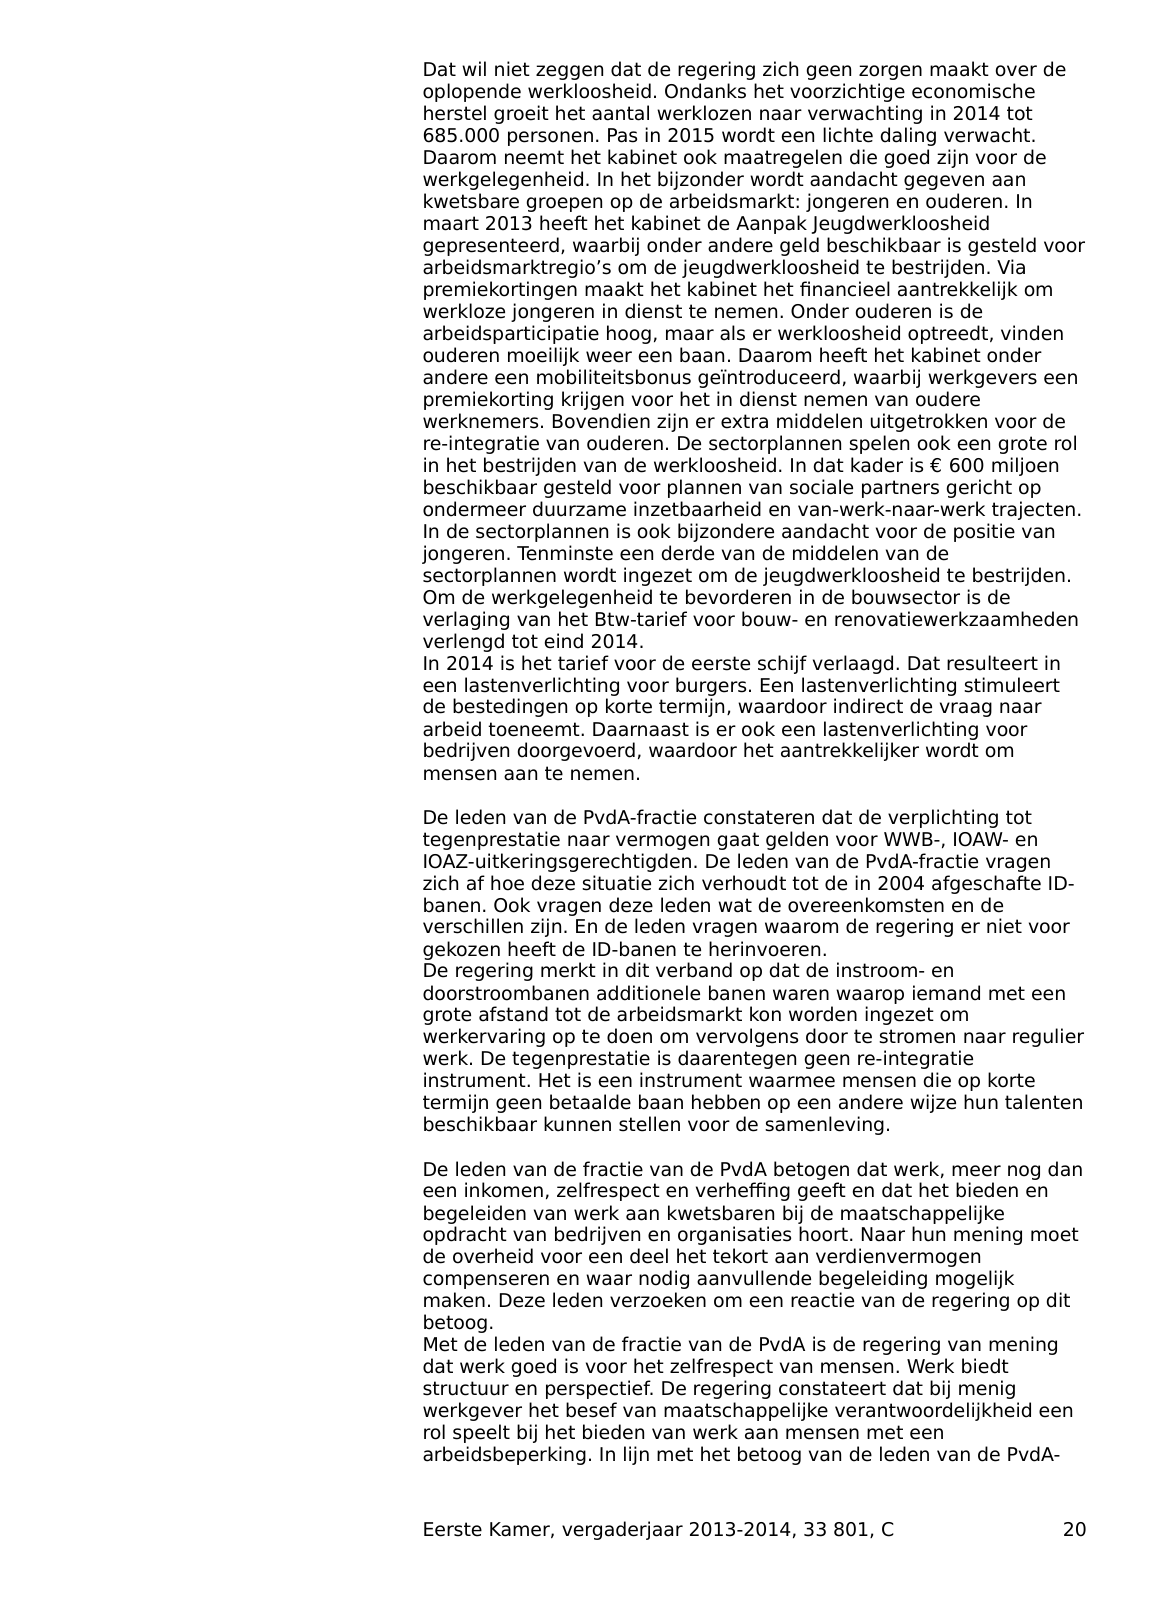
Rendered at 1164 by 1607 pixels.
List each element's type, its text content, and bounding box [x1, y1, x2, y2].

text In 2014 is het tarief voor de eerste schijf verlaagd. Dat resulteert in een lastenverlichting voor burgers. Een lastenverlichting stimuleert de bestedingen op korte termijn, waardoor indirect de vraag naar arbeid toeneemt. Daarnaast is er ook een lastenverlichting voor bedrijven doorgevoerd, waardoor het aantrekkelijker wordt om mensen aan te nemen. [422, 652, 1087, 784]
text De leden van de PvdA-fractie constateren dat de verplichting tot tegenprestatie naar vermogen gaat gelden voor WWB-, IOAW- en IOAZ-uitkeringsgerechtigden. De leden van de PvdA-fractie vragen zich af hoe deze situatie zich verhoudt tot de in 2004 afgeschafte ID-banen. Ook vragen deze leden wat de overeenkomsten en de verschillen zijn. En de leden vragen waarom de regering er niet voor gekozen heeft de ID-banen te herinvoeren. [422, 807, 1087, 960]
text Met de leden van de fractie van de PvdA is de regering van mening dat werk goed is voor het zelfrespect van mensen. Werk biedt structuur en perspectief. De regering constateert dat bij menig werkgever het besef van maatschappelijke verantwoordelijkheid een rol speelt bij het bieden van werk aan mensen met een arbeidsbeperking. In lijn met het betoog van de leden van de PvdA- [422, 1334, 1087, 1466]
text De regering merkt in dit verband op dat de instroom- en doorstroombanen additionele banen waren waarop iemand met een grote afstand tot de arbeidsmarkt kon worden ingezet om werkervaring op te doen om vervolgens door te stromen naar regulier werk. De tegenprestatie is daarentegen geen re-integratie instrument. Het is een instrument waarmee mensen die op korte termijn geen betaalde baan hebben op een andere wijze hun talenten beschikbaar kunnen stellen voor de samenleving. [422, 960, 1087, 1136]
text De leden van de fractie van de PvdA betogen dat werk, meer nog dan een inkomen, zelfrespect en verheffing geeft en dat het bieden en begeleiden van werk aan kwetsbaren bij de maatschappelijke opdracht van bedrijven en organisaties hoort. Naar hun mening moet de overheid voor een deel het tekort aan verdienvermogen compenseren en waar nodig aanvullende begeleiding mogelijk maken. Deze leden verzoeken om een reactie van de regering op dit betoog. [422, 1158, 1087, 1334]
text Dat wil niet zeggen dat de regering zich geen zorgen maakt over de oplopende werkloosheid. Ondanks het voorzichtige economische herstel groeit het aantal werklozen naar verwachting in 2014 tot 685.000 personen. Pas in 2015 wordt een lichte daling verwacht. Daarom neemt het kabinet ook maatregelen die goed zijn voor de werkgelegenheid. In het bijzonder wordt aandacht gegeven aan kwetsbare groepen op de arbeidsmarkt: jongeren en ouderen. In maart 2013 heeft het kabinet de Aanpak Jeugdwerkloosheid gepresenteerd, waarbij onder andere geld beschikbaar is gesteld voor arbeidsmarktregio’s om de jeugdwerkloosheid te bestrijden. Via premiekortingen maakt het kabinet het financieel aantrekkelijk om werkloze jongeren in dienst te nemen. Onder ouderen is de arbeidsparticipatie hoog, maar als er werkloosheid optreedt, vinden ouderen moeilijk weer een baan. Daarom heeft het kabinet onder andere een mobiliteitsbonus geïntroduceerd, waarbij werkgevers een premiekorting krijgen voor het in dienst nemen van oudere werknemers. Bovendien zijn er extra middelen uitgetrokken voor de re-integratie van ouderen. De sectorplannen spelen ook een grote rol in het bestrijden van de werkloosheid. In dat kader is € 600 miljoen beschikbaar gesteld voor plannen van sociale partners gericht op ondermeer duurzame inzetbaarheid en van-werk-naar-werk trajecten. In de sectorplannen is ook bijzondere aandacht voor de positie van jongeren. Tenminste een derde van de middelen van de sectorplannen wordt ingezet om de jeugdwerkloosheid te bestrijden. Om de werkgelegenheid te bevorderen in de bouwsector is de verlaging van het Btw-tarief voor bouw- en renovatiewerkzaamheden verlengd tot eind 2014. [422, 59, 1087, 652]
